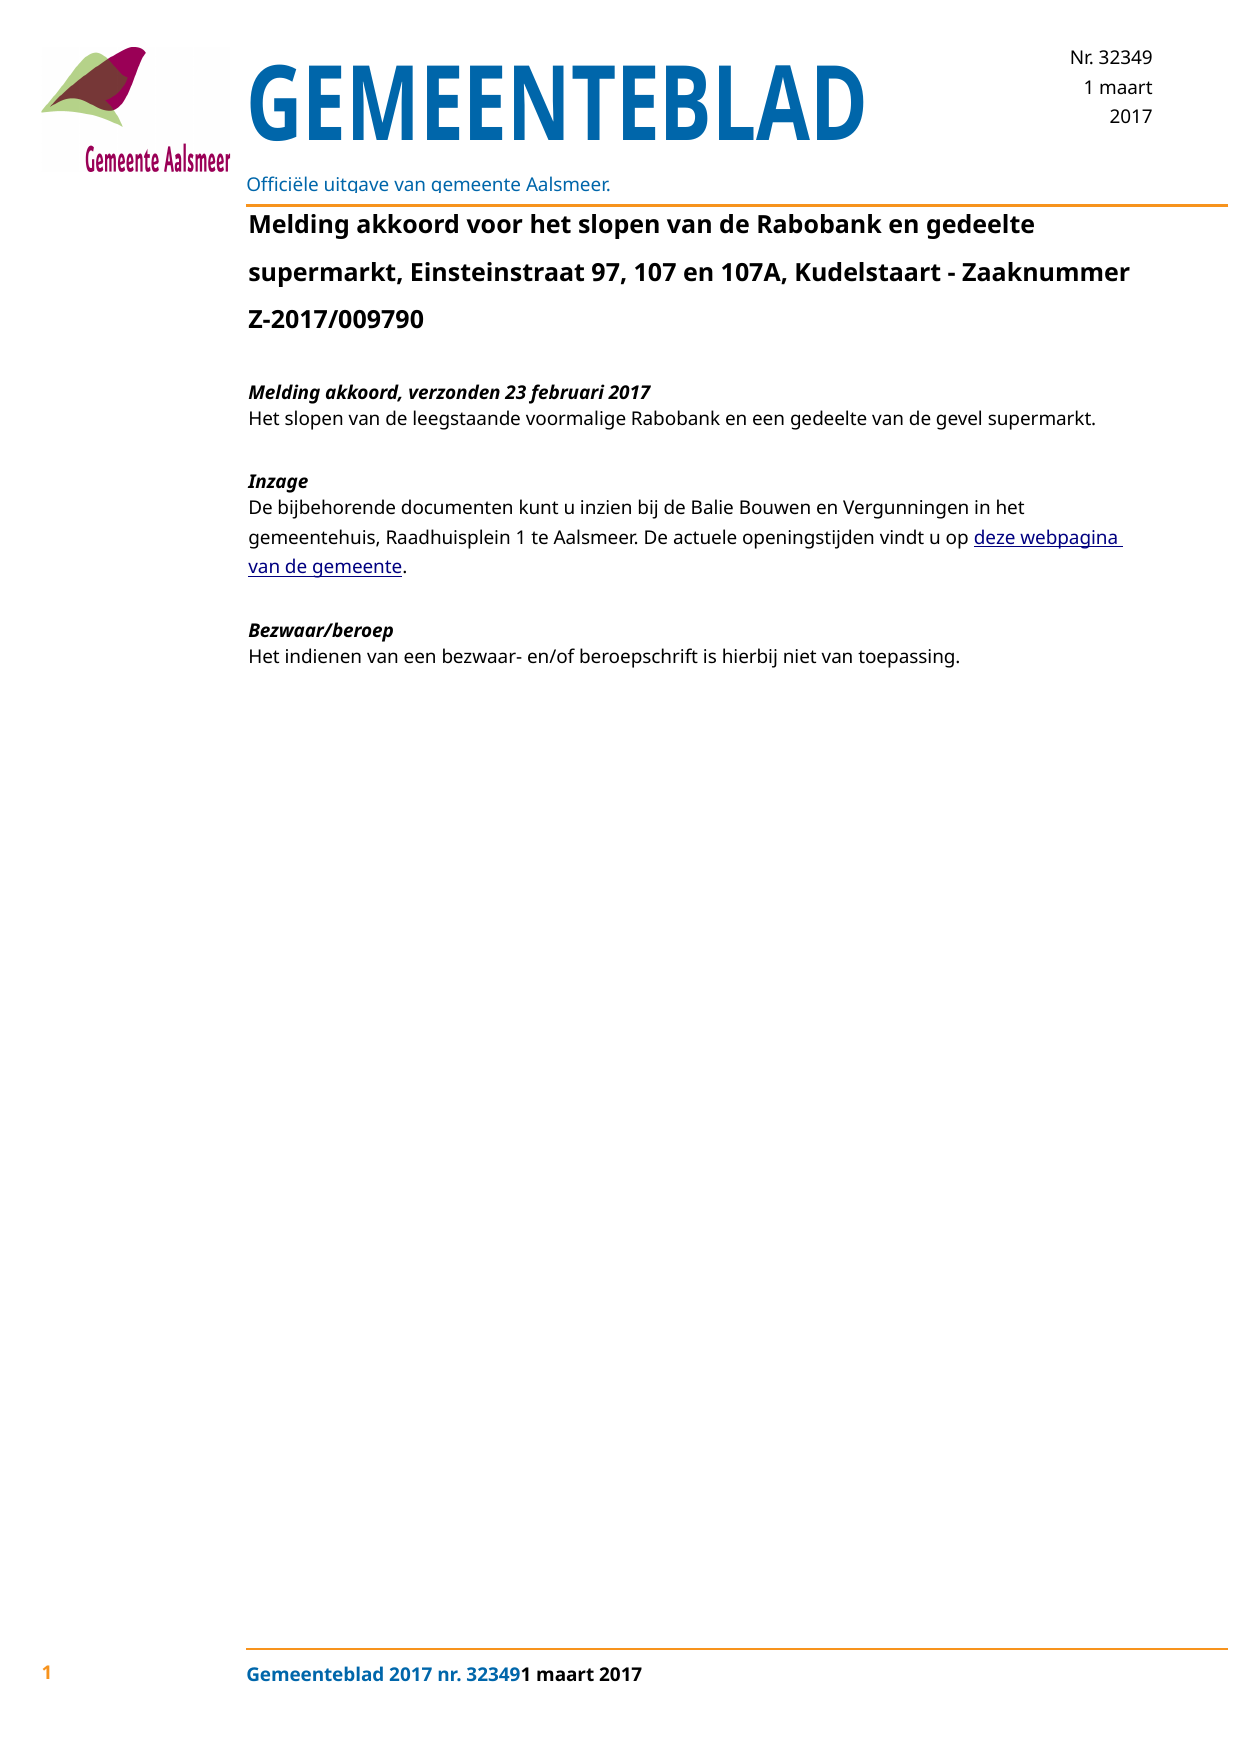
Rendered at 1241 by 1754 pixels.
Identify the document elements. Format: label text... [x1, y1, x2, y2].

text Het slopen van de leegstaande voormalige Rabobank en een gedeelte van de gevel supermarkt. [248, 405, 1152, 431]
text Bezwaar/beroep [248, 618, 1152, 643]
text Melding akkoord, verzonden 23 februari 2017 [248, 379, 1152, 405]
text Inzage [248, 469, 1152, 494]
text Melding akkoord voor het slopen van de Rabobank en gedeelte supermarkt, Einsteinstraat 97, 107 en 107A, Kudelstaart - Zaaknummer Z-2017/009790 [248, 207, 1152, 336]
text De bijbehorende documenten kunt u inzien bij de Balie Bouwen en Vergunningen in het gemeentehuis, Raadhuisplein 1 te Aalsmeer. De actuele openingstijden vindt u op deze webpagina van de gemeente. [248, 494, 1152, 579]
picture [41, 47, 231, 172]
text Het indienen van een bezwaar- en/of beroepschrift is hierbij niet van toepassing. [248, 643, 1152, 669]
